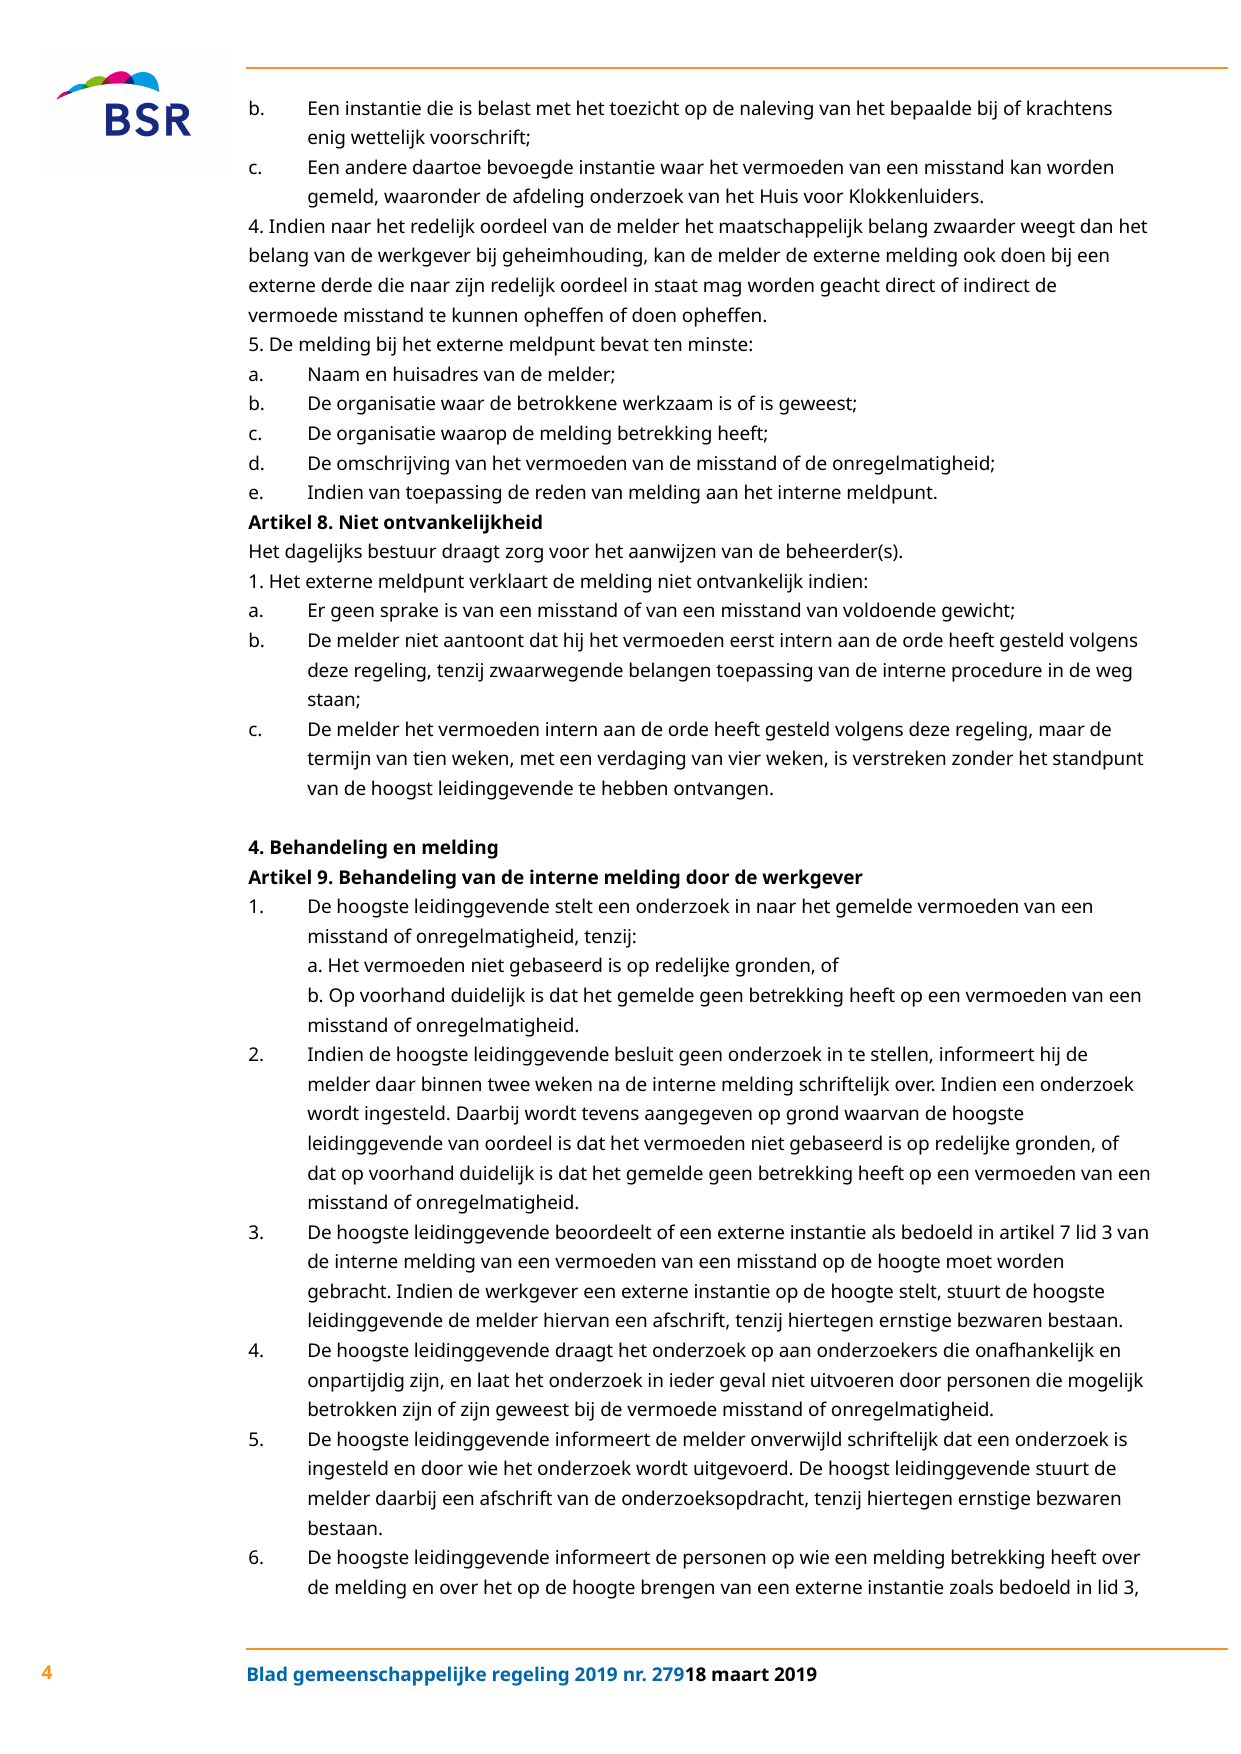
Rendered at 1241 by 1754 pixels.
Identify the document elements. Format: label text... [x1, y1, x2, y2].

list De melder niet aantoont dat hij het vermoeden eerst intern aan de orde heeft gesteld volgens deze regeling, tenzij zwaarwegende belangen toepassing van de interne procedure in de weg staan; [248, 627, 1152, 712]
text Artikel 8. Niet ontvankelijkheid [248, 509, 1152, 535]
text 4. Behandeling en melding [248, 834, 1152, 860]
list Een instantie die is belast met het toezicht op de naleving van het bepaalde bij of krachtens enig wettelijk voorschrift; [248, 95, 1152, 150]
picture [41, 47, 231, 172]
list a. Het vermoeden niet gebaseerd is op redelijke gronden, of [248, 953, 1152, 978]
list De organisatie waarop de melding betrekking heeft; [248, 420, 1152, 446]
list De hoogste leidinggevende stelt een onderzoek in naar het gemelde vermoeden van een misstand of onregelmatigheid, tenzij: [248, 893, 1152, 949]
list De hoogste leidinggevende beoordeelt of een externe instantie als bedoeld in artikel 7 lid 3 van de interne melding van een vermoeden van een misstand op de hoogte moet worden gebracht. Indien de werkgever een externe instantie op de hoogte stelt, stuurt de hoogste leidinggevende de melder hiervan een afschrift, tenzij hiertegen ernstige bezwaren bestaan. [248, 1219, 1152, 1333]
list Een andere daartoe bevoegde instantie waar het vermoeden van een misstand kan worden gemeld, waaronder de afdeling onderzoek van het Huis voor Klokkenluiders. [248, 154, 1152, 209]
list b. Op voorhand duidelijk is dat het gemelde geen betrekking heeft op een vermoeden van een misstand of onregelmatigheid. [248, 982, 1152, 1038]
list Naam en huisadres van de melder; [248, 361, 1152, 387]
text Artikel 9. Behandeling van de interne melding door de werkgever [248, 864, 1152, 890]
text 5. De melding bij het externe meldpunt bevat ten minste: [248, 331, 1152, 357]
list Er geen sprake is van een misstand of van een misstand van voldoende gewicht; [248, 598, 1152, 623]
list Indien van toepassing de reden van melding aan het interne meldpunt. [248, 479, 1152, 505]
list De hoogste leidinggevende informeert de personen op wie een melding betrekking heeft over de melding en over het op de hoogte brengen van een externe instantie zoals bedoeld in lid 3, [248, 1544, 1152, 1600]
text 4. Indien naar het redelijk oordeel van de melder het maatschappelijk belang zwaarder weegt dan het belang van de werkgever bij geheimhouding, kan de melder de externe melding ook doen bij een externe derde die naar zijn redelijk oordeel in staat mag worden geacht direct of indirect de vermoede misstand te kunnen opheffen of doen opheffen. [248, 213, 1152, 328]
list De melder het vermoeden intern aan de orde heeft gesteld volgens deze regeling, maar de termijn van tien weken, met een verdaging van vier weken, is verstreken zonder het standpunt van de hoogst leidinggevende te hebben ontvangen. [248, 716, 1152, 801]
text Het dagelijks bestuur draagt zorg voor het aanwijzen van de beheerder(s). [248, 538, 1152, 564]
list De omschrijving van het vermoeden van de misstand of de onregelmatigheid; [248, 450, 1152, 476]
text 1. Het externe meldpunt verklaart de melding niet ontvankelijk indien: [248, 568, 1152, 594]
list De hoogste leidinggevende draagt het onderzoek op aan onderzoekers die onafhankelijk en onpartijdig zijn, en laat het onderzoek in ieder geval niet uitvoeren door personen die mogelijk betrokken zijn of zijn geweest bij de vermoede misstand of onregelmatigheid. [248, 1337, 1152, 1422]
list De organisatie waar de betrokkene werkzaam is of is geweest; [248, 391, 1152, 416]
list Indien de hoogste leidinggevende besluit geen onderzoek in te stellen, informeert hij de melder daar binnen twee weken na de interne melding schriftelijk over. Indien een onderzoek wordt ingesteld. Daarbij wordt tevens aangegeven op grond waarvan de hoogste leidinggevende van oordeel is dat het vermoeden niet gebaseerd is op redelijke gronden, of dat op voorhand duidelijk is dat het gemelde geen betrekking heeft op een vermoeden van een misstand of onregelmatigheid. [248, 1041, 1152, 1215]
list De hoogste leidinggevende informeert de melder onverwijld schriftelijk dat een onderzoek is ingesteld en door wie het onderzoek wordt uitgevoerd. De hoogst leidinggevende stuurt de melder daarbij een afschrift van de onderzoeksopdracht, tenzij hiertegen ernstige bezwaren bestaan. [248, 1426, 1152, 1541]
